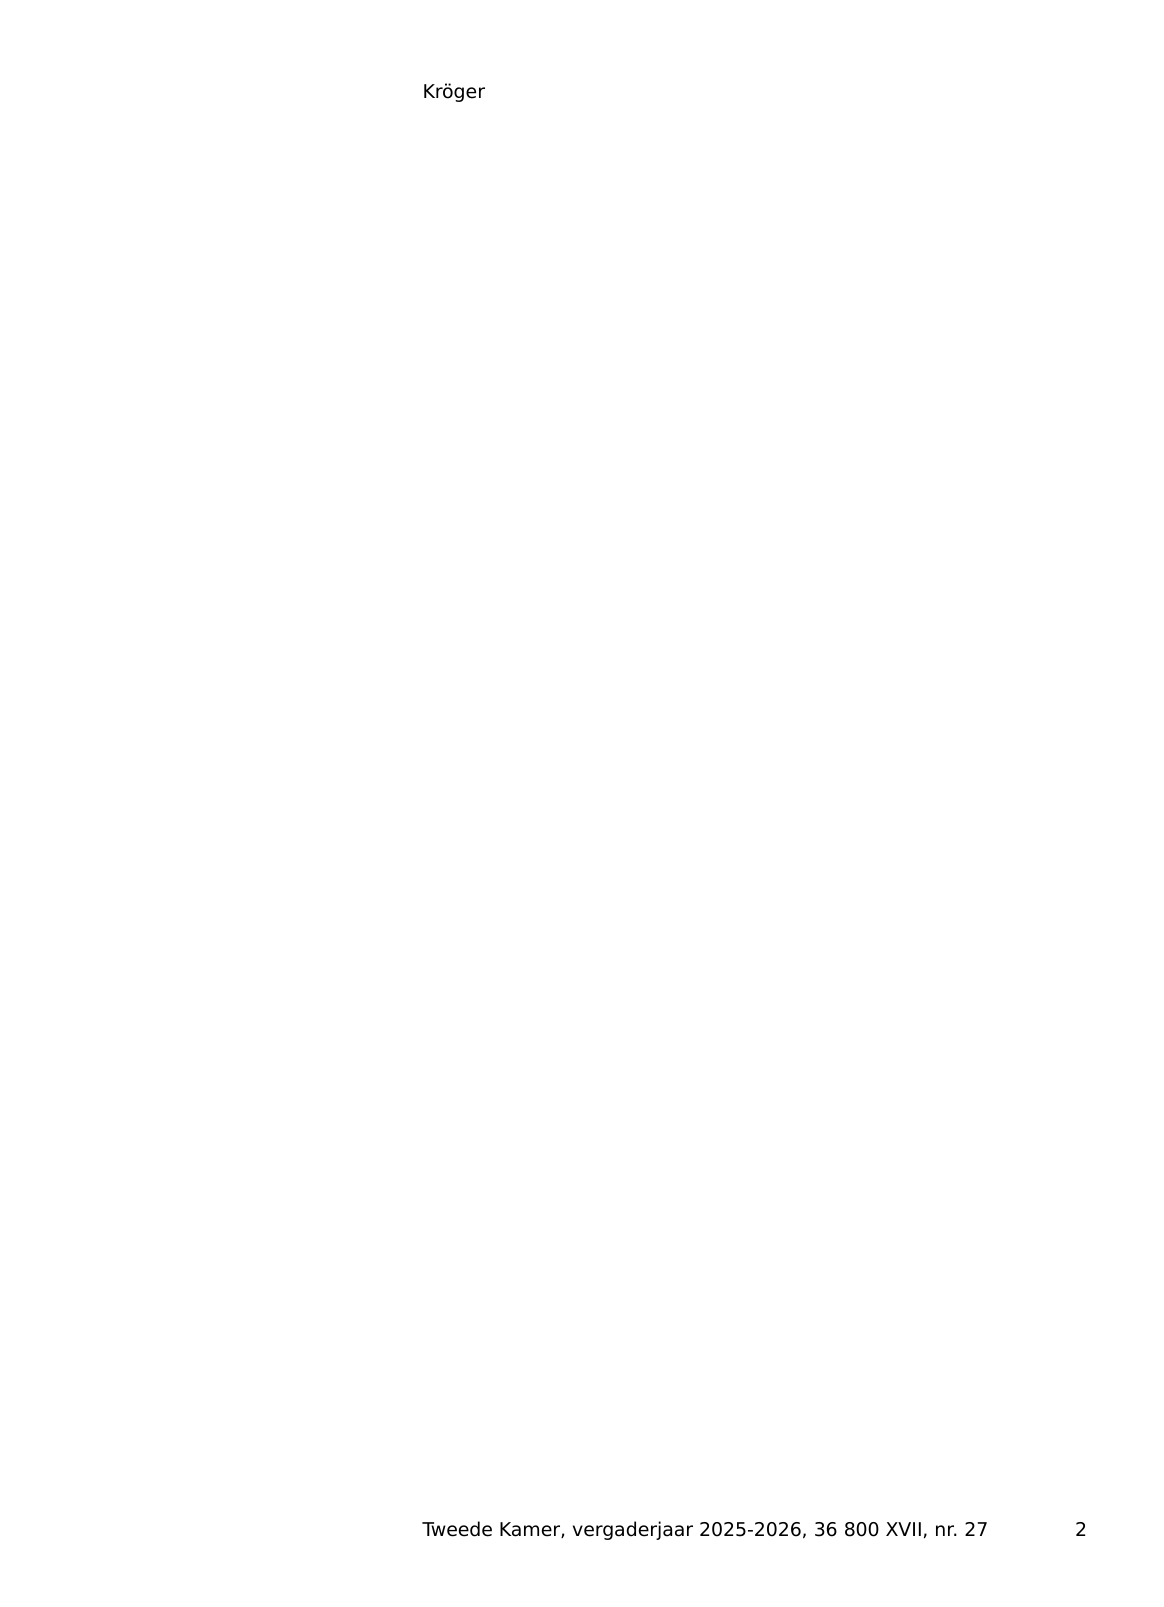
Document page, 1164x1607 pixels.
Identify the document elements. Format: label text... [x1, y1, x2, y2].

text Kröger [422, 59, 1087, 103]
